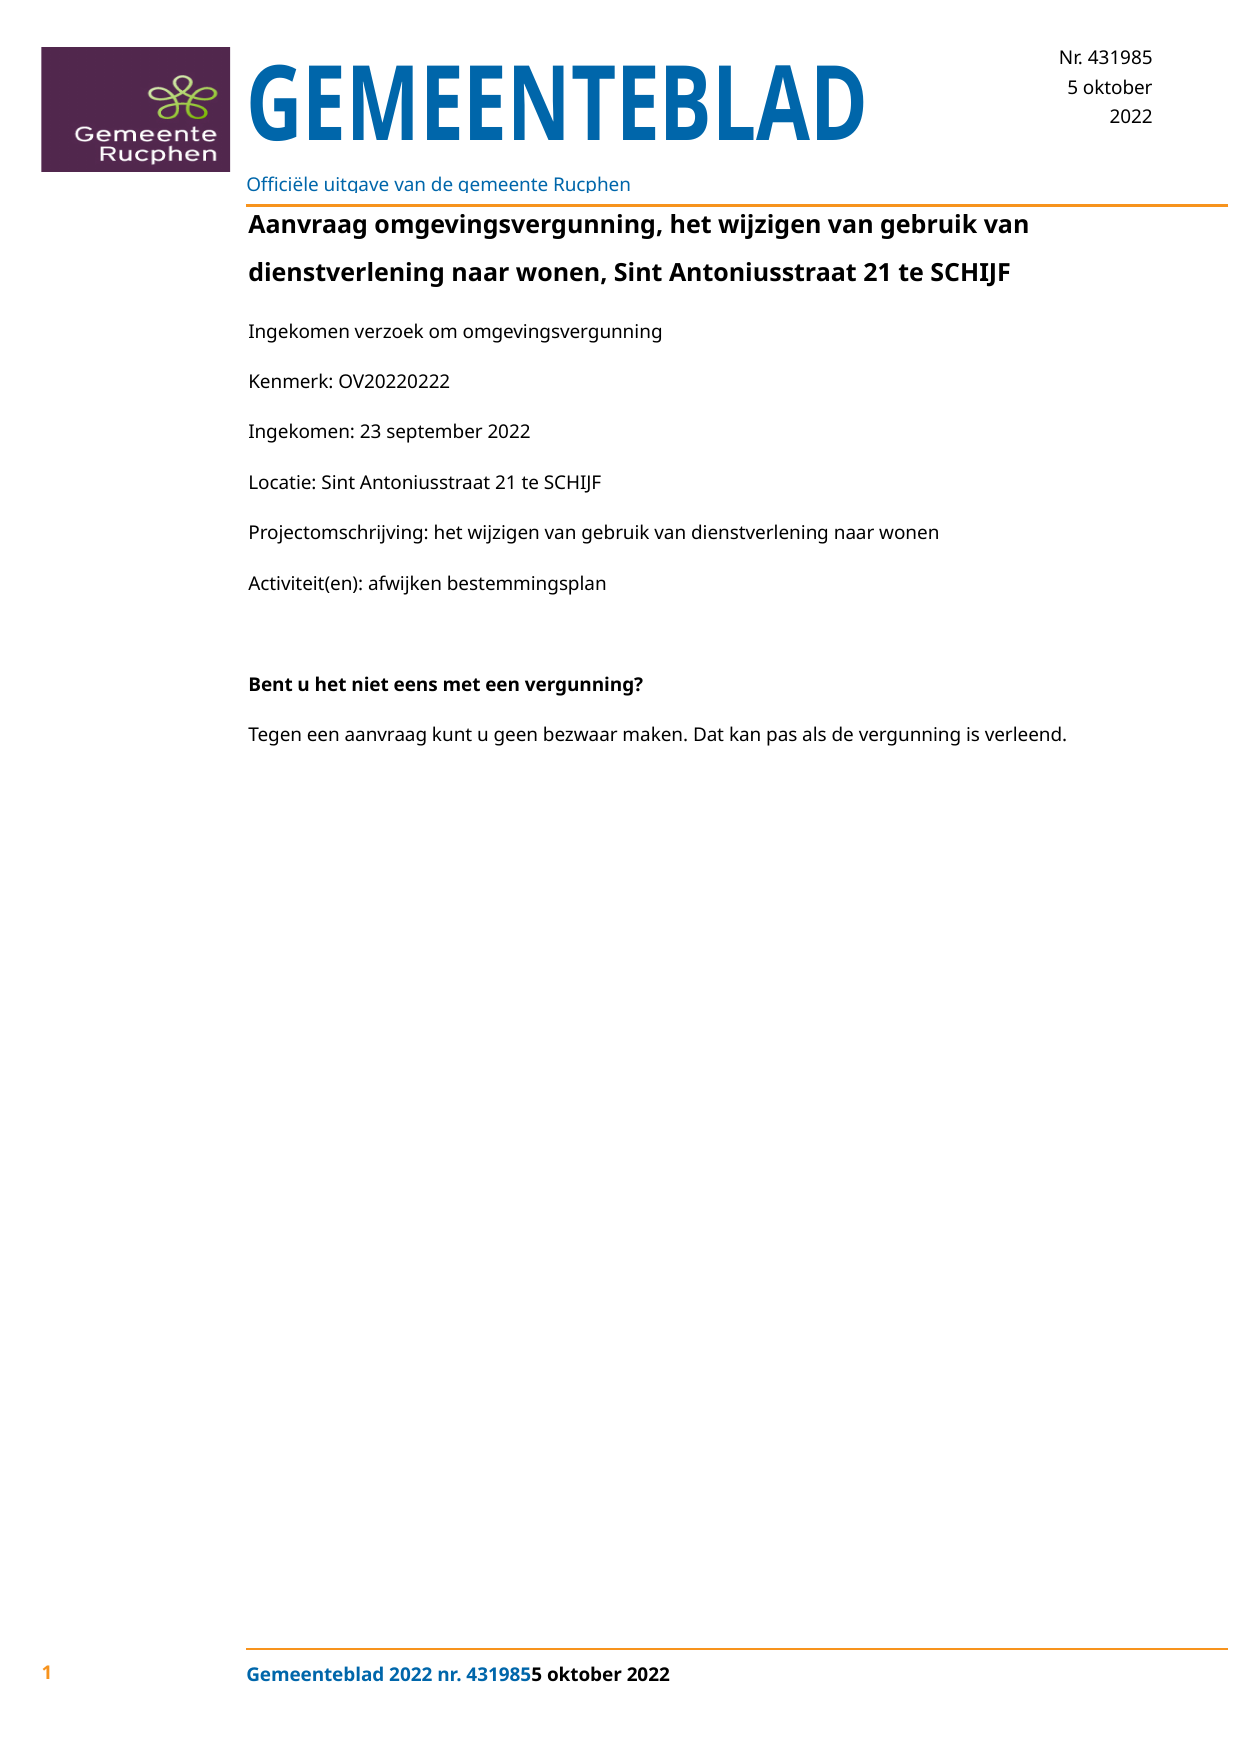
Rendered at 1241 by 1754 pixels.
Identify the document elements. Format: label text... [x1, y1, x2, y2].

picture [41, 47, 231, 172]
text Activiteit(en): afwijken bestemmingsplan [248, 570, 1152, 596]
text Tegen een aanvraag kunt u geen bezwaar maken. Dat kan pas als de vergunning is verleend. [248, 721, 1152, 747]
text Kenmerk: OV20220222 [248, 368, 1152, 394]
text Locatie: Sint Antoniusstraat 21 te SCHIJF [248, 469, 1152, 495]
text Ingekomen verzoek om omgevingsvergunning [248, 318, 1152, 344]
text Bent u het niet eens met een vergunning? [248, 671, 1152, 697]
text Aanvraag omgevingsvergunning, het wijzigen van gebruik van dienstverlening naar wonen, Sint Antoniusstraat 21 te SCHIJF [248, 207, 1152, 288]
text Projectomschrijving: het wijzigen van gebruik van dienstverlening naar wonen [248, 519, 1152, 545]
text Ingekomen: 23 september 2022 [248, 419, 1152, 444]
